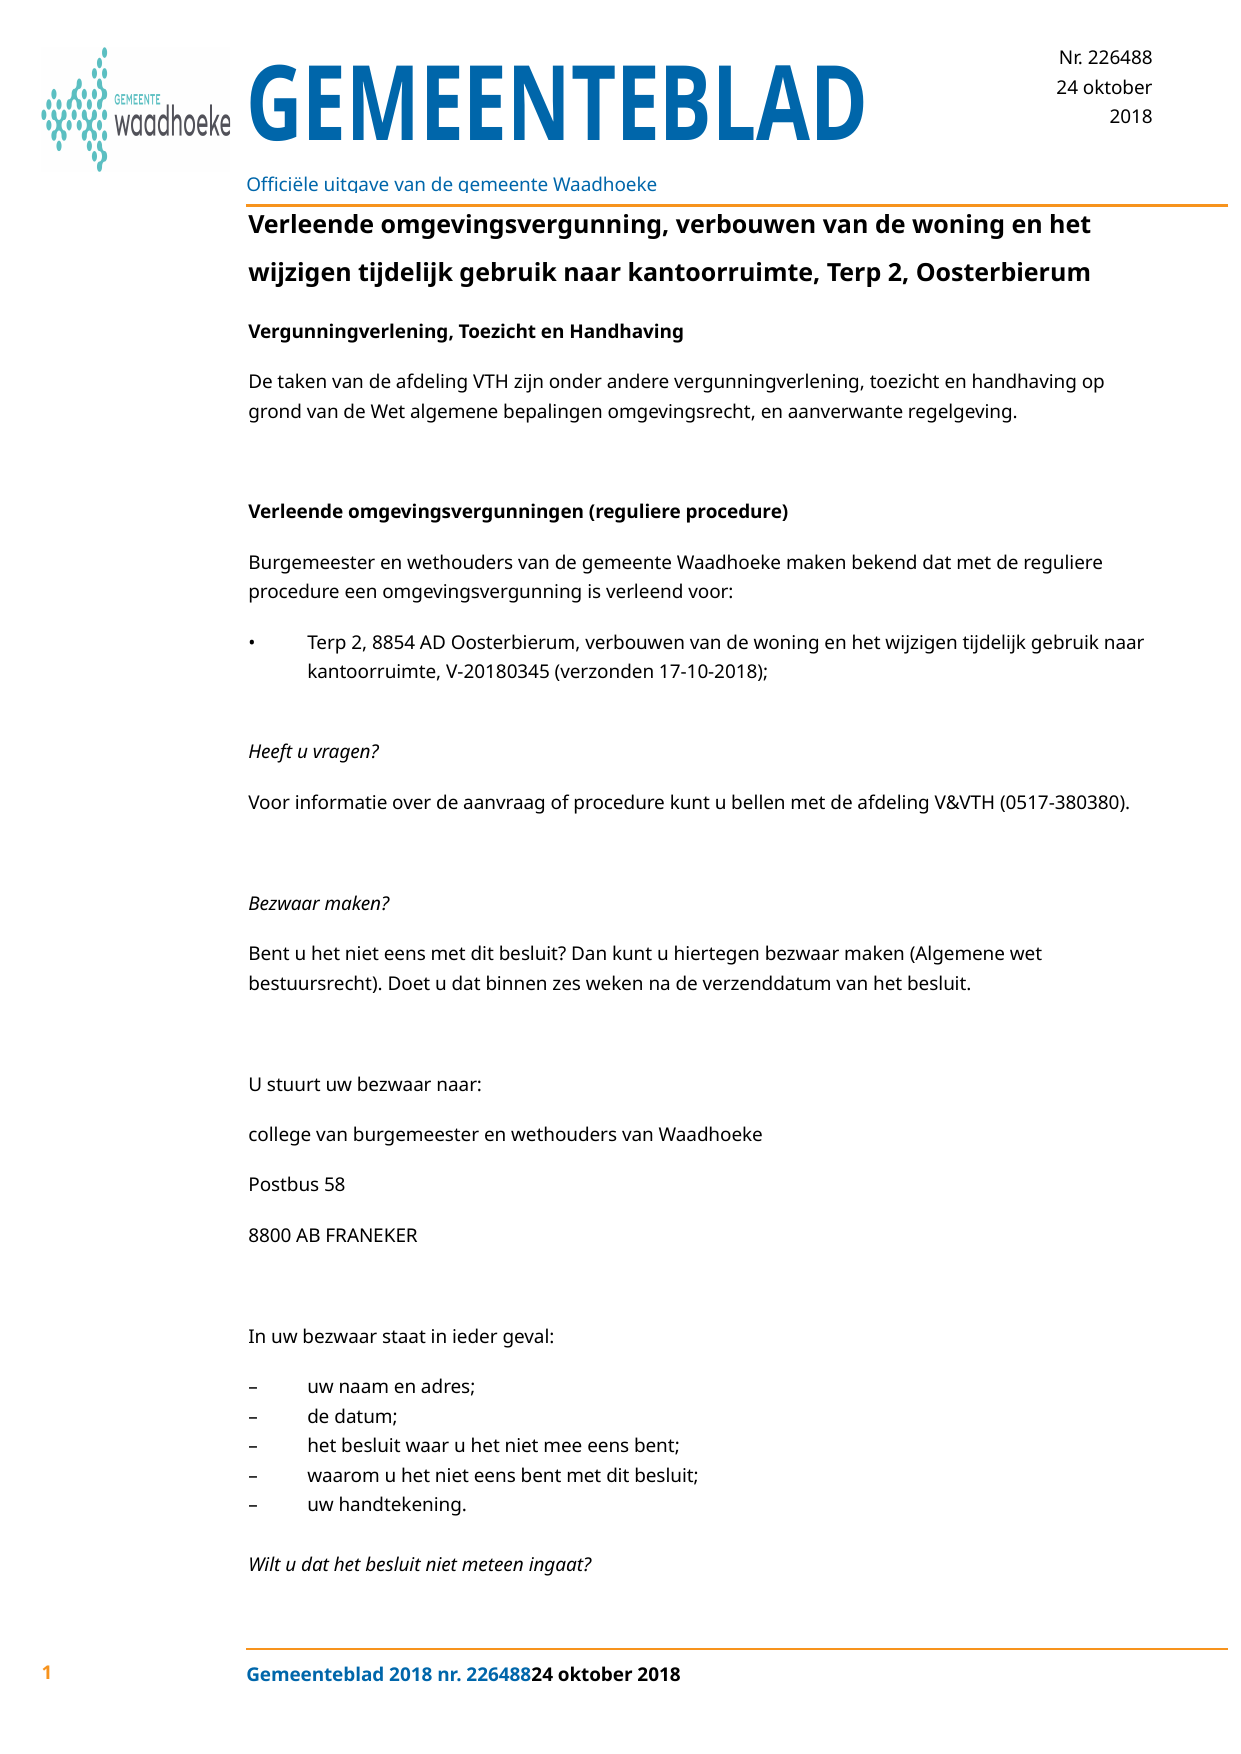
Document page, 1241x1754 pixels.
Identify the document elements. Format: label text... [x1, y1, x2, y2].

list uw handtekening. [248, 1492, 1152, 1517]
text Heeft u vragen? [248, 739, 1152, 764]
list waarom u het niet eens bent met dit besluit; [248, 1462, 1152, 1488]
text Wilt u dat het besluit niet meteen ingaat? [248, 1551, 1152, 1577]
list Terp 2, 8854 AD Oosterbierum, verbouwen van de woning en het wijzigen tijdelijk gebruik naar kantoorruimte, V-20180345 (verzonden 17-10-2018); [248, 629, 1152, 684]
text Burgemeester en wethouders van de gemeente Waadhoeke maken bekend dat met de reguliere procedure een omgevingsvergunning is verleend voor: [248, 549, 1152, 604]
text Bezwaar maken? [248, 890, 1152, 916]
text Vergunningverlening, Toezicht en Handhaving [248, 318, 1152, 344]
text De taken van de afdeling VTH zijn onder andere vergunningverlening, toezicht en handhaving op grond van de Wet algemene bepalingen omgevingsrecht, en aanverwante regelgeving. [248, 368, 1152, 424]
picture [41, 47, 231, 172]
list uw naam en adres; [248, 1373, 1152, 1399]
text college van burgemeester en wethouders van Waadhoeke [248, 1121, 1152, 1147]
text 8800 AB FRANEKER [248, 1222, 1152, 1248]
text Bent u het niet eens met dit besluit? Dan kunt u hiertegen bezwaar maken (Algemene wet bestuursrecht). Doet u dat binnen zes weken na de verzenddatum van het besluit. [248, 940, 1152, 996]
text Verleende omgevingsvergunningen (reguliere procedure) [248, 499, 1152, 524]
text U stuurt uw bezwaar naar: [248, 1071, 1152, 1097]
text Verleende omgevingsvergunning, verbouwen van de woning en het wijzigen tijdelijk gebruik naar kantoorruimte, Terp 2, Oosterbierum [248, 207, 1152, 288]
text Voor informatie over de aanvraag of procedure kunt u bellen met de afdeling V&VTH (0517-380380). [248, 789, 1152, 815]
text In uw bezwaar staat in ieder geval: [248, 1323, 1152, 1349]
list het besluit waar u het niet mee eens bent; [248, 1432, 1152, 1458]
list de datum; [248, 1403, 1152, 1429]
text Postbus 58 [248, 1172, 1152, 1197]
